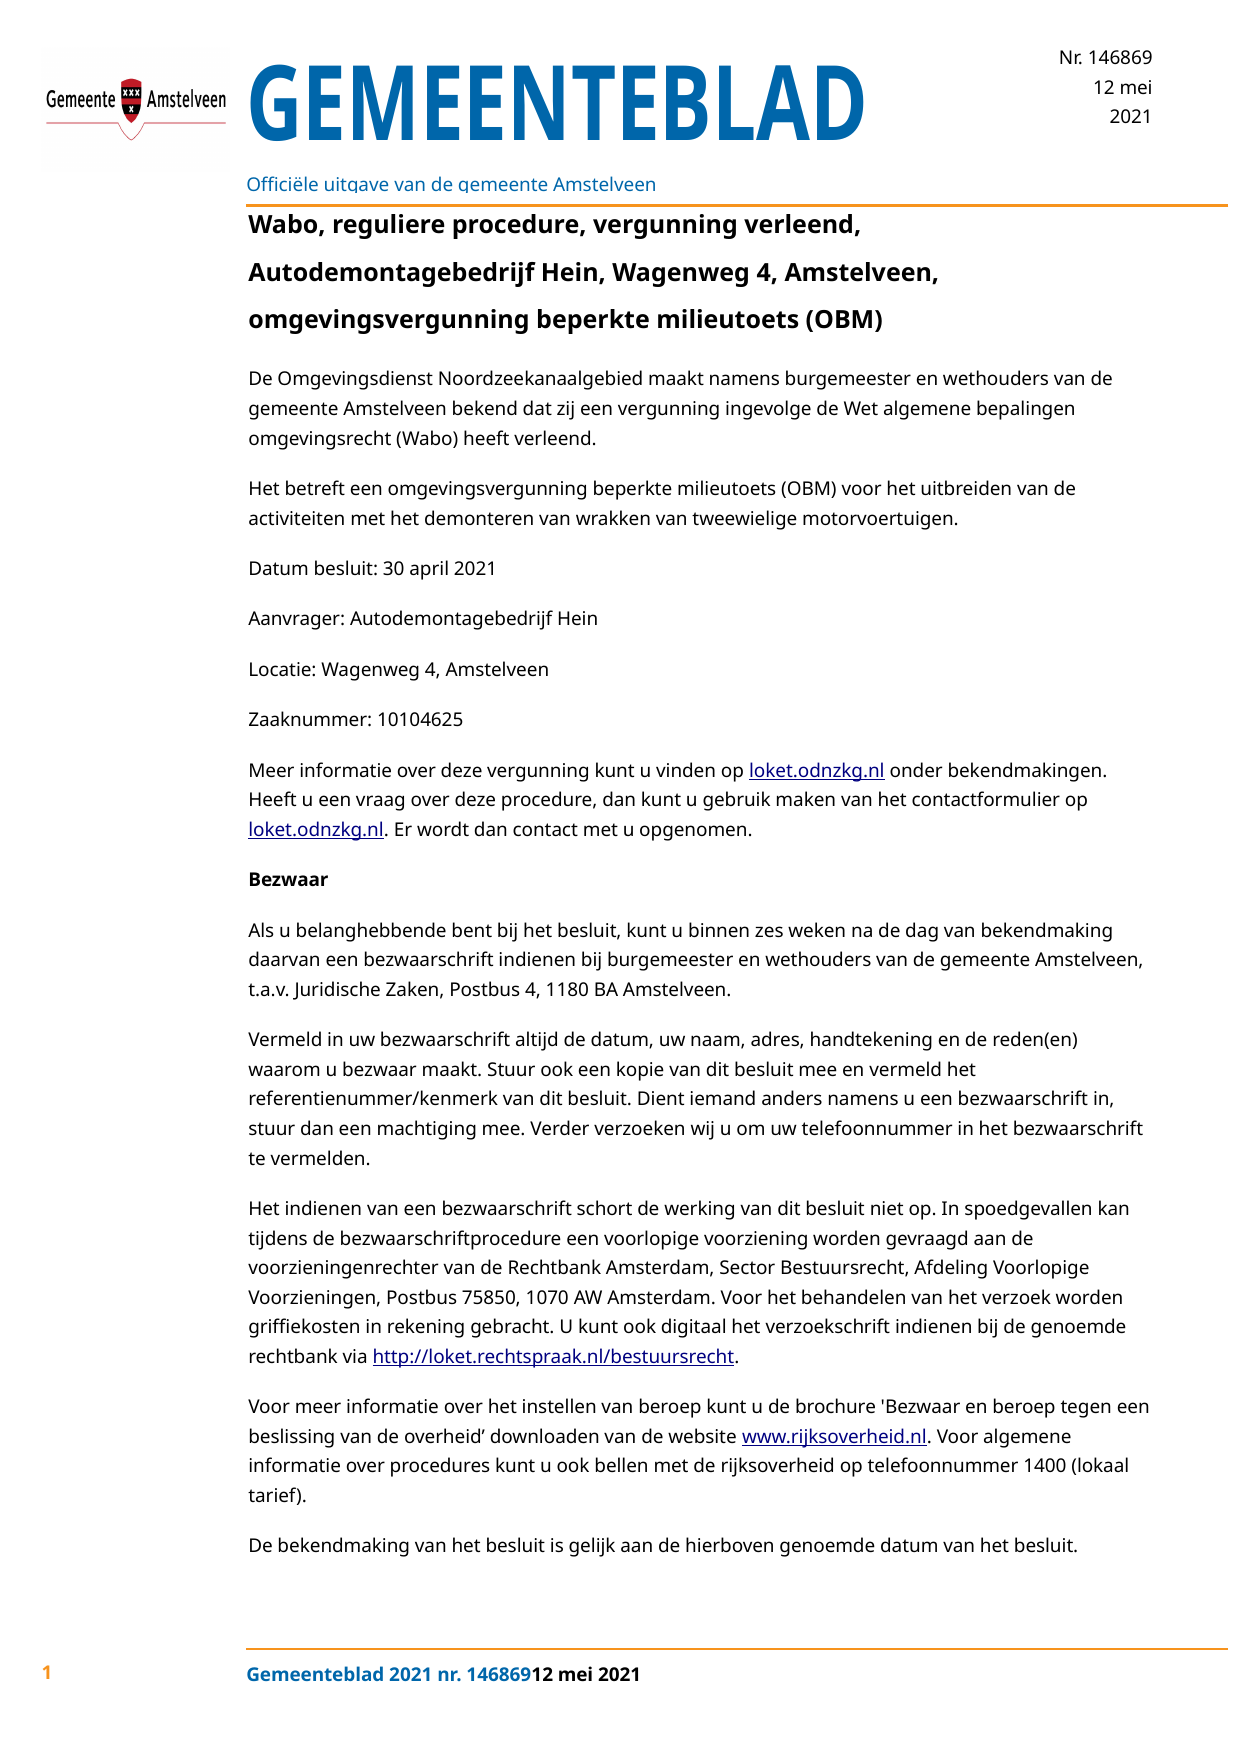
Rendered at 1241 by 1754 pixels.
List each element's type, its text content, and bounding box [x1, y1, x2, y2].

text Bezwaar [248, 866, 1152, 892]
text Meer informatie over deze vergunning kunt u vinden op loket.odnzkg.nl onder bekendmakingen. Heeft u een vraag over deze procedure, dan kunt u gebruik maken van het contactformulier op loket.odnzkg.nl. Er wordt dan contact met u opgenomen. [248, 757, 1152, 842]
text De bekendmaking van het besluit is gelijk aan de hierboven genoemde datum van het besluit. [248, 1533, 1152, 1558]
text Voor meer informatie over het instellen van beroep kunt u de brochure 'Bezwaar en beroep tegen een beslissing van de overheid’ downloaden van de website www.rijksoverheid.nl. Voor algemene informatie over procedures kunt u ook bellen met de rijksoverheid op telefoonnummer 1400 (lokaal tarief). [248, 1393, 1152, 1508]
text Het indienen van een bezwaarschrift schort de werking van dit besluit niet op. In spoedgevallen kan tijdens de bezwaarschriftprocedure een voorlopige voorziening worden gevraagd aan de voorzieningenrechter van de Rechtbank Amsterdam, Sector Bestuursrecht, Afdeling Voorlopige Voorzieningen, Postbus 75850, 1070 AW Amsterdam. Voor het behandelen van het verzoek worden griffiekosten in rekening gebracht. U kunt ook digitaal het verzoekschrift indienen bij de genoemde rechtbank via http://loket.rechtspraak.nl/bestuursrecht. [248, 1195, 1152, 1369]
text Datum besluit: 30 april 2021 [248, 555, 1152, 581]
picture [41, 47, 231, 172]
text Het betreft een omgevingsvergunning beperkte milieutoets (OBM) voor het uitbreiden van de activiteiten met het demonteren van wrakken van tweewielige motorvoertuigen. [248, 475, 1152, 530]
text Wabo, reguliere procedure, vergunning verleend, Autodemontagebedrijf Hein, Wagenweg 4, Amstelveen, omgevingsvergunning beperkte milieutoets (OBM) [248, 207, 1152, 336]
text Aanvrager: Autodemontagebedrijf Hein [248, 606, 1152, 631]
text Vermeld in uw bezwaarschrift altijd de datum, uw naam, adres, handtekening en de reden(en) waarom u bezwaar maakt. Stuur ook een kopie van dit besluit mee en vermeld het referentienummer/kenmerk van dit besluit. Dient iemand anders namens u een bezwaarschrift in, stuur dan een machtiging mee. Verder verzoeken wij u om uw telefoonnummer in het bezwaarschrift te vermelden. [248, 1026, 1152, 1170]
text Locatie: Wagenweg 4, Amstelveen [248, 656, 1152, 682]
text Zaaknummer: 10104625 [248, 706, 1152, 732]
text De Omgevingsdienst Noordzeekanaalgebied maakt namens burgemeester en wethouders van de gemeente Amstelveen bekend dat zij een vergunning ingevolge de Wet algemene bepalingen omgevingsrecht (Wabo) heeft verleend. [248, 366, 1152, 450]
text Als u belanghebbende bent bij het besluit, kunt u binnen zes weken na de dag van bekendmaking daarvan een bezwaarschrift indienen bij burgemeester en wethouders van de gemeente Amstelveen, t.a.v. Juridische Zaken, Postbus 4, 1180 BA Amstelveen. [248, 917, 1152, 1002]
